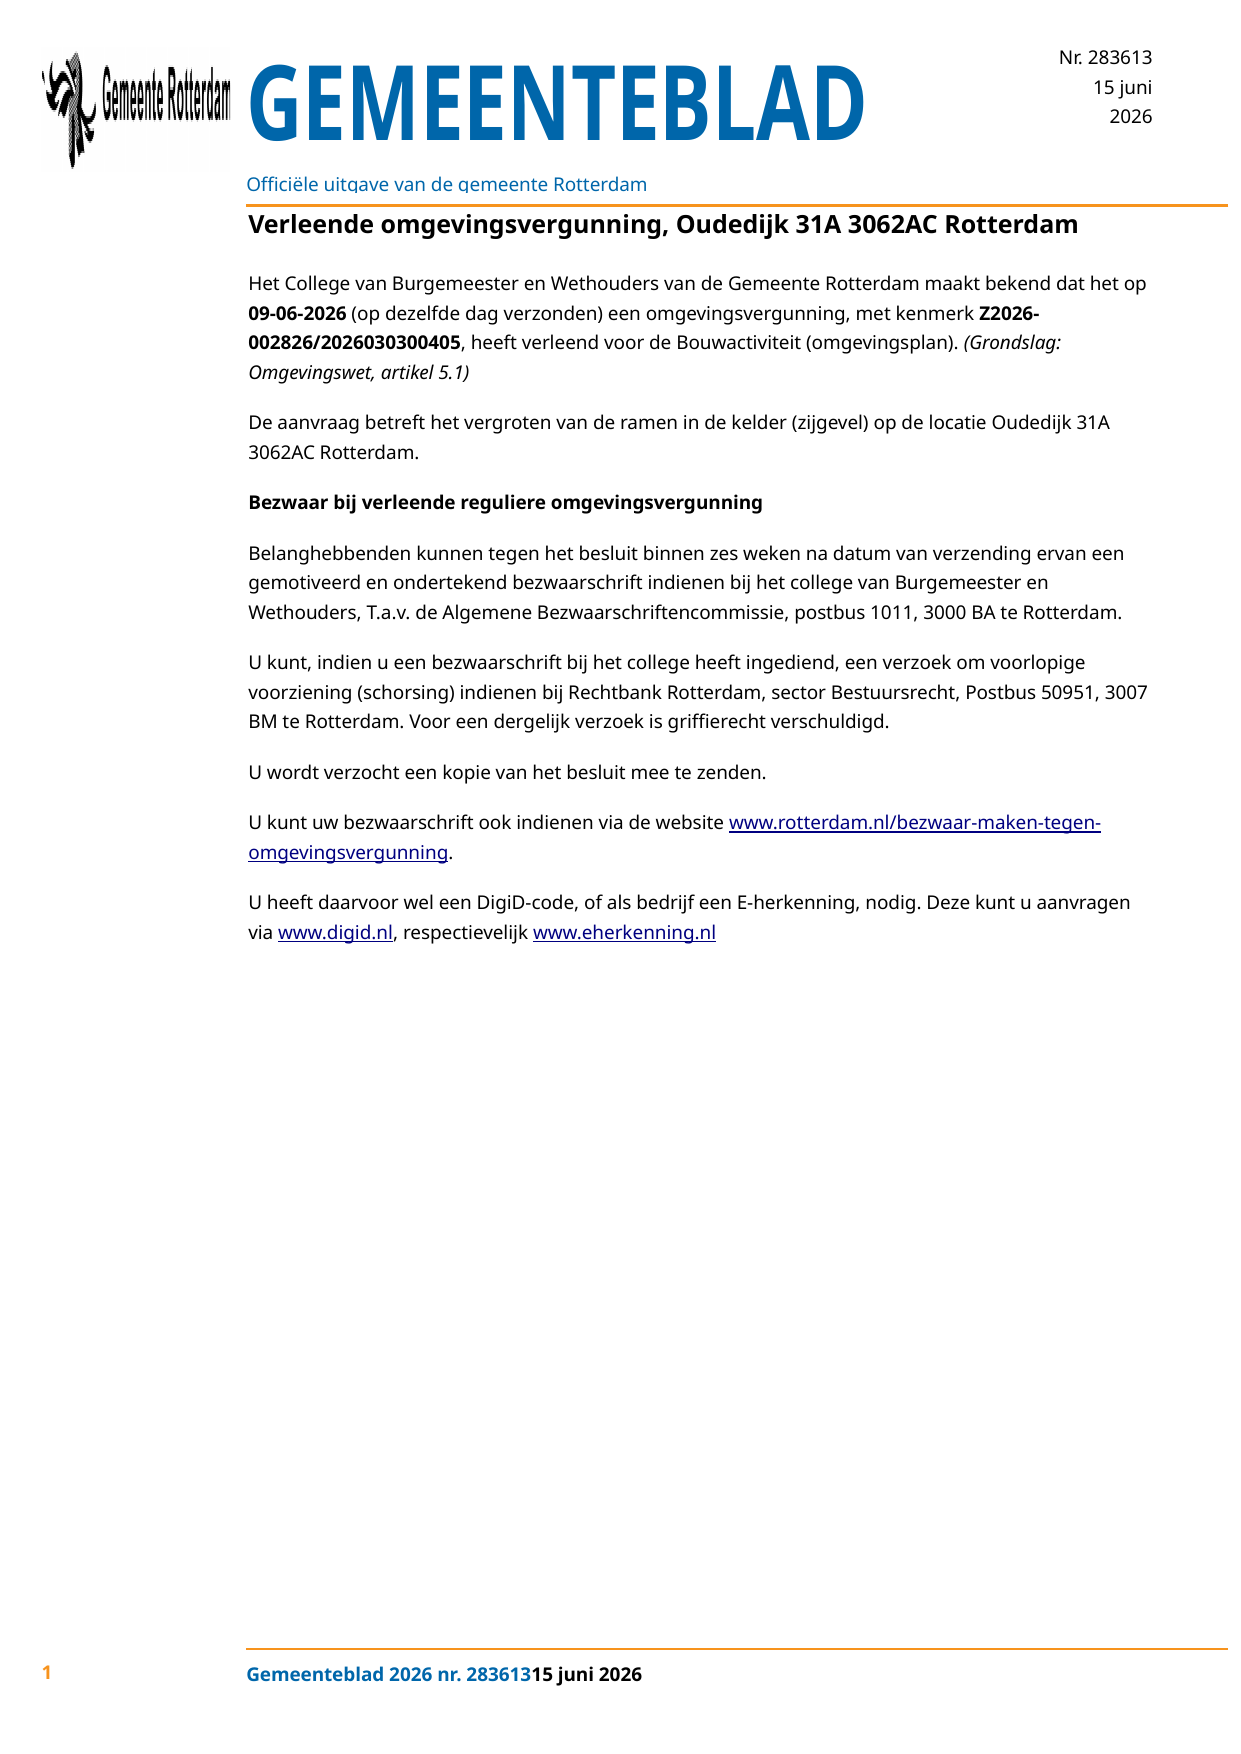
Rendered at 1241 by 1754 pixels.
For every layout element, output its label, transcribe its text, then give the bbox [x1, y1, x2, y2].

text U kunt, indien u een bezwaarschrift bij het college heeft ingediend, een verzoek om voorlopige voorziening (schorsing) indienen bij Rechtbank Rotterdam, sector Bestuursrecht, Postbus 50951, 3007 BM te Rotterdam. Voor een dergelijk verzoek is griffierecht verschuldigd. [248, 649, 1152, 734]
text U kunt uw bezwaarschrift ook indienen via de website www.rotterdam.nl/bezwaar-maken-tegen-omgevingsvergunning. [248, 809, 1152, 865]
text U heeft daarvoor wel een DigiD-code, of als bedrijf een E-herkenning, nodig. Deze kunt u aanvragen via www.digid.nl, respectievelijk www.eherkenning.nl [248, 889, 1152, 945]
picture [41, 47, 231, 172]
text Het College van Burgemeester en Wethouders van de Gemeente Rotterdam maakt bekend dat het op 09-06-2026 (op dezelfde dag verzonden) een omgevingsvergunning, met kenmerk Z2026-002826/2026030300405, heeft verleend voor de Bouwactiviteit (omgevingsplan). (Grondslag: Omgevingswet, artikel 5.1) [248, 270, 1152, 385]
text Verleende omgevingsvergunning, Oudedijk 31A 3062AC Rotterdam [248, 207, 1152, 241]
text U wordt verzocht een kopie van het besluit mee te zenden. [248, 759, 1152, 785]
text De aanvraag betreft het vergroten van de ramen in de kelder (zijgevel) op de locatie Oudedijk 31A 3062AC Rotterdam. [248, 409, 1152, 465]
text Bezwaar bij verleende reguliere omgevingsvergunning [248, 489, 1152, 515]
text Belanghebbenden kunnen tegen het besluit binnen zes weken na datum van verzending ervan een gemotiveerd en ondertekend bezwaarschrift indienen bij het college van Burgemeester en Wethouders, T.a.v. de Algemene Bezwaarschriftencommissie, postbus 1011, 3000 BA te Rotterdam. [248, 540, 1152, 625]
